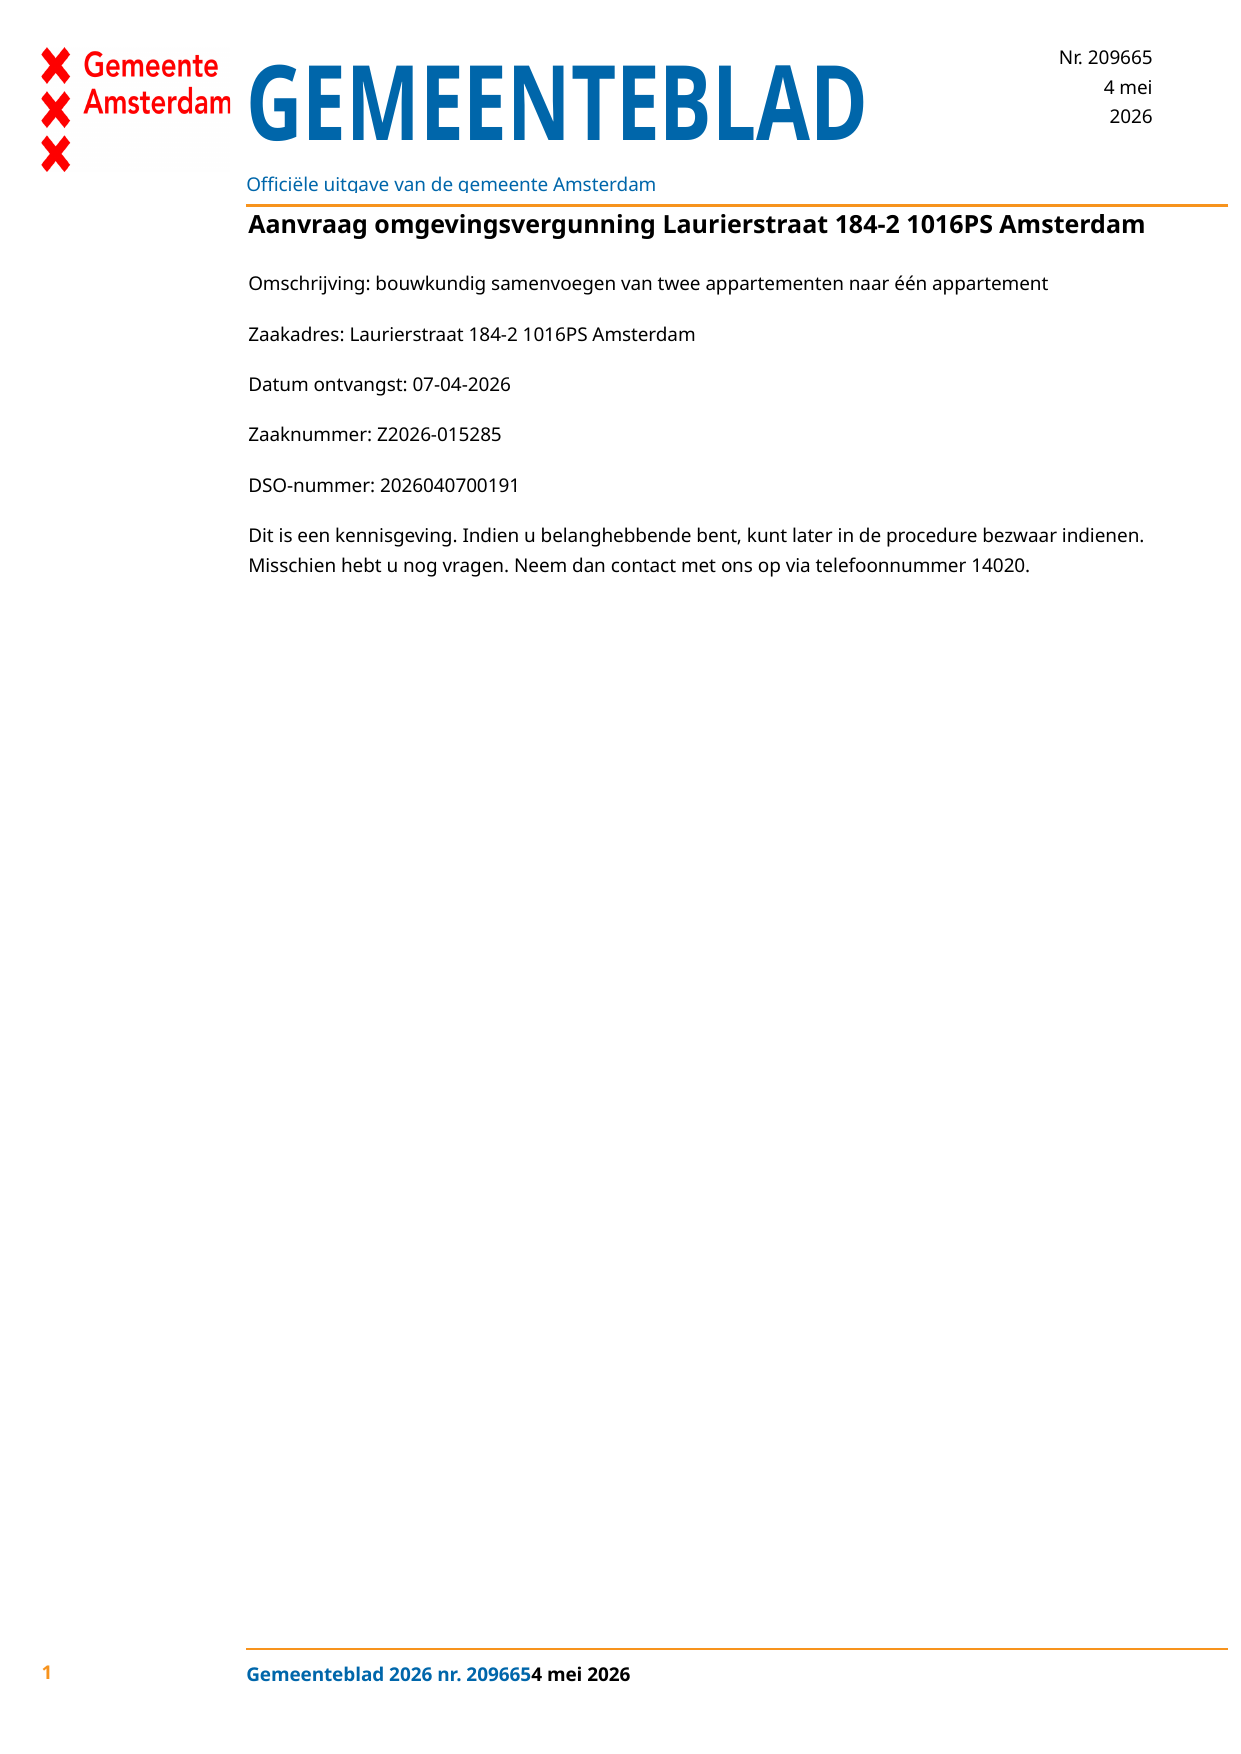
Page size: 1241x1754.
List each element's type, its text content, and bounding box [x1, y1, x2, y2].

text Omschrijving: bouwkundig samenvoegen van twee appartementen naar één appartement [248, 270, 1152, 296]
text Datum ontvangst: 07-04-2026 [248, 371, 1152, 397]
text Zaakadres: Laurierstraat 184-2 1016PS Amsterdam [248, 321, 1152, 346]
picture [41, 47, 231, 172]
text DSO-nummer: 2026040700191 [248, 472, 1152, 498]
text Dit is een kennisgeving. Indien u belanghebbende bent, kunt later in de procedure bezwaar indienen. Misschien hebt u nog vragen. Neem dan contact met ons op via telefoonnummer 14020. [248, 522, 1152, 578]
text Aanvraag omgevingsvergunning Laurierstraat 184-2 1016PS Amsterdam [248, 207, 1152, 241]
text Zaaknummer: Z2026-015285 [248, 422, 1152, 447]
